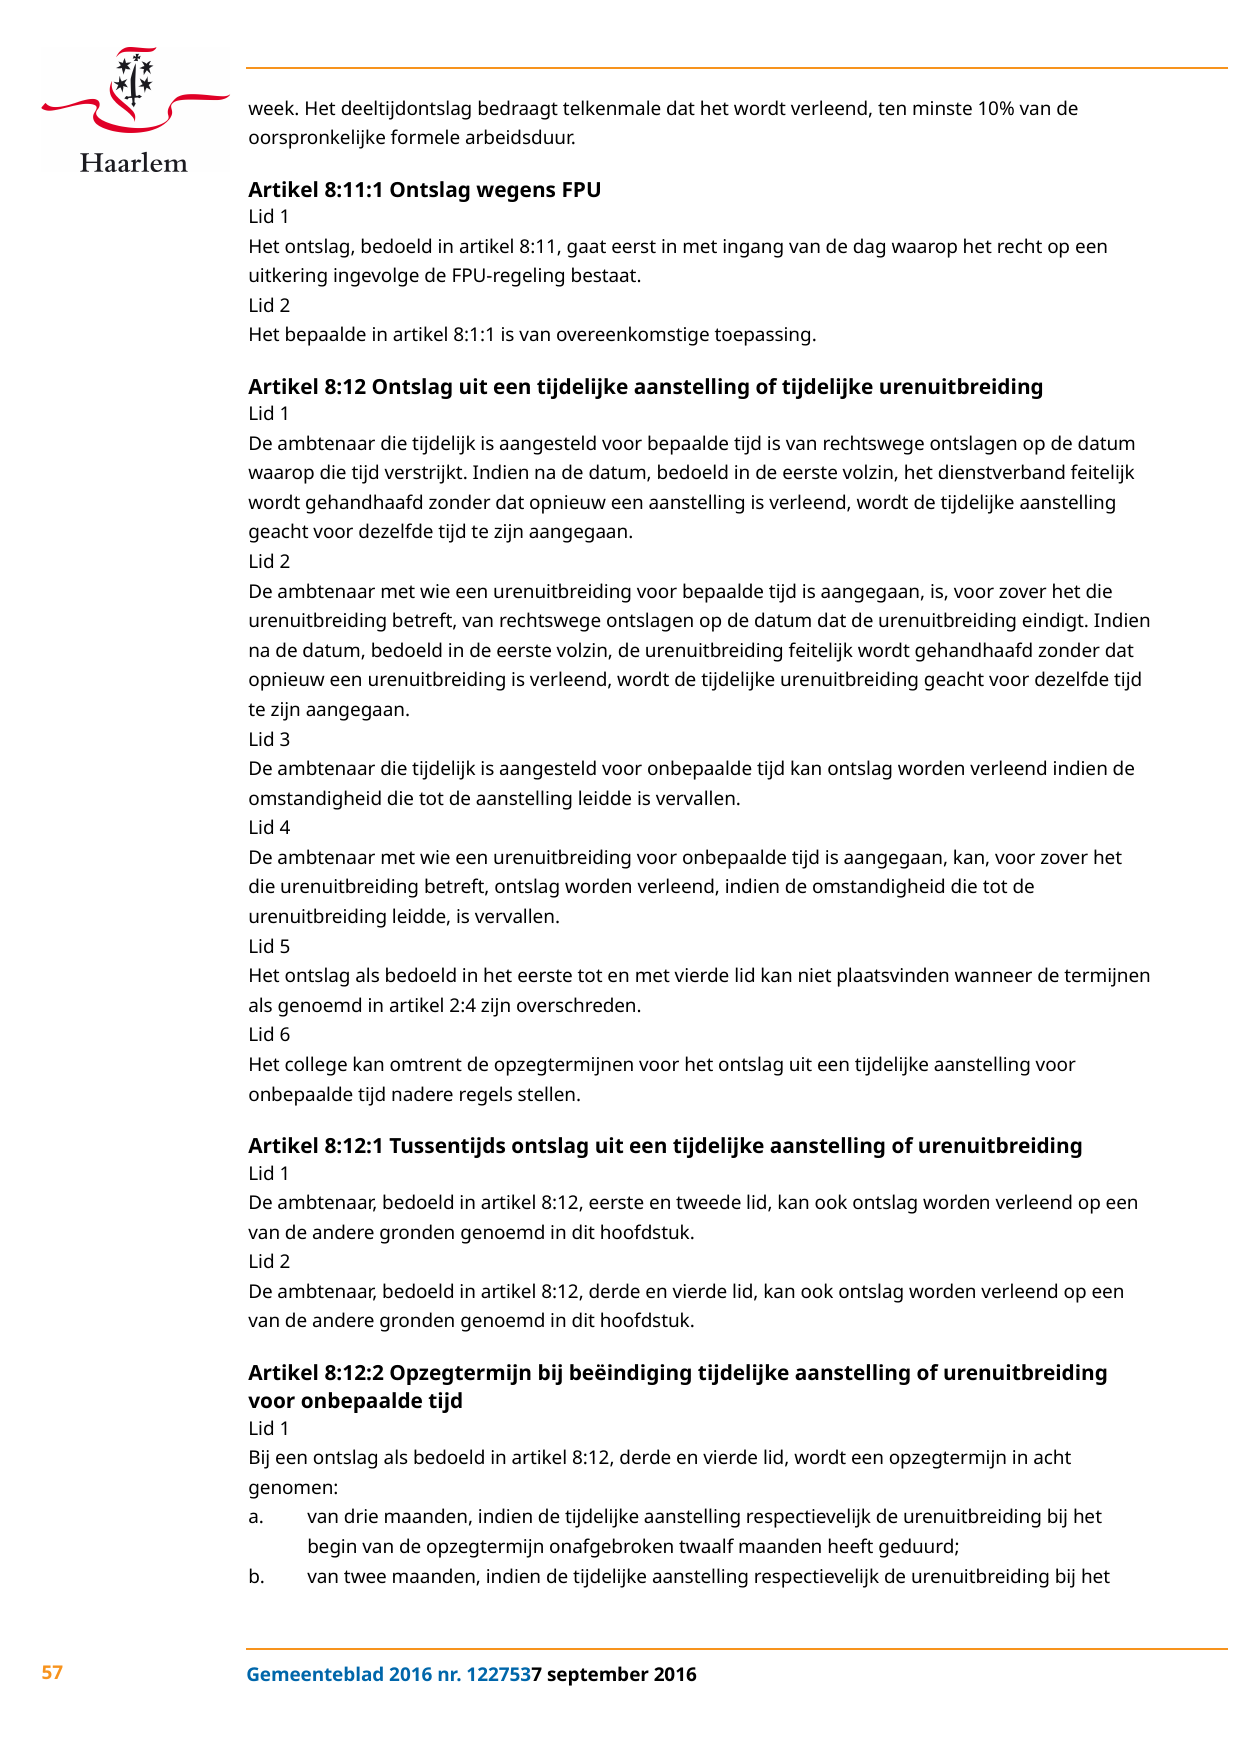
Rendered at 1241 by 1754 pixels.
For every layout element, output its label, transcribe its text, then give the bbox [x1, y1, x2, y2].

text Lid 2 [248, 292, 1152, 318]
text Bij een ontslag als bedoeld in artikel 8:12, derde en vierde lid, wordt een opzegtermijn in acht genomen: [248, 1444, 1152, 1500]
text De ambtenaar met wie een urenuitbreiding voor bepaalde tijd is aangegaan, is, voor zover het die urenuitbreiding betreft, van rechtswege ontslagen op de datum dat de urenuitbreiding eindigt. Indien na de datum, bedoeld in de eerste volzin, de urenuitbreiding feitelijk wordt gehandhaafd zonder dat opnieuw een urenuitbreiding is verleend, wordt de tijdelijke urenuitbreiding geacht voor dezelfde tijd te zijn aangegaan. [248, 578, 1152, 722]
text Lid 1 [248, 400, 1152, 426]
text Het ontslag, bedoeld in artikel 8:11, gaat eerst in met ingang van de dag waarop het recht op een uitkering ingevolge de FPU-regeling bestaat. [248, 233, 1152, 288]
text Artikel 8:12:2 Opzegtermijn bij beëindiging tijdelijke aanstelling of urenuitbreiding voor onbepaalde tijd [248, 1358, 1152, 1415]
text De ambtenaar, bedoeld in artikel 8:12, derde en vierde lid, kan ook ontslag worden verleend op een van de andere gronden genoemd in dit hoofdstuk. [248, 1278, 1152, 1333]
text De ambtenaar, bedoeld in artikel 8:12, eerste en tweede lid, kan ook ontslag worden verleend op een van de andere gronden genoemd in dit hoofdstuk. [248, 1189, 1152, 1244]
text De ambtenaar die tijdelijk is aangesteld voor bepaalde tijd is van rechtswege ontslagen op de datum waarop die tijd verstrijkt. Indien na de datum, bedoeld in de eerste volzin, het dienstverband feitelijk wordt gehandhaafd zonder dat opnieuw een aanstelling is verleend, wordt de tijdelijke aanstelling geacht voor dezelfde tijd te zijn aangegaan. [248, 430, 1152, 544]
text Artikel 8:11:1 Ontslag wegens FPU [248, 175, 1152, 203]
text Lid 3 [248, 726, 1152, 752]
text Artikel 8:12:1 Tussentijds ontslag uit een tijdelijke aanstelling of urenuitbreiding [248, 1131, 1152, 1160]
text Lid 2 [248, 1248, 1152, 1274]
text Lid 1 [248, 203, 1152, 229]
text Lid 2 [248, 548, 1152, 574]
picture [41, 47, 231, 172]
list van drie maanden, indien de tijdelijke aanstelling respectievelijk de urenuitbreiding bij het begin van de opzegtermijn onafgebroken twaalf maanden heeft geduurd; [248, 1504, 1152, 1559]
text week. Het deeltijdontslag bedraagt telkenmale dat het wordt verleend, ten minste 10% van de oorspronkelijke formele arbeidsduur. [248, 95, 1152, 150]
text Lid 1 [248, 1160, 1152, 1185]
text De ambtenaar met wie een urenuitbreiding voor onbepaalde tijd is aangegaan, kan, voor zover het die urenuitbreiding betreft, ontslag worden verleend, indien de omstandigheid die tot de urenuitbreiding leidde, is vervallen. [248, 844, 1152, 929]
list van twee maanden, indien de tijdelijke aanstelling respectievelijk de urenuitbreiding bij het [248, 1563, 1152, 1588]
text Het bepaalde in artikel 8:1:1 is van overeenkomstige toepassing. [248, 322, 1152, 347]
text Lid 1 [248, 1415, 1152, 1441]
text Lid 5 [248, 933, 1152, 959]
text De ambtenaar die tijdelijk is aangesteld voor onbepaalde tijd kan ontslag worden verleend indien de omstandigheid die tot de aanstelling leidde is vervallen. [248, 755, 1152, 811]
text Artikel 8:12 Ontslag uit een tijdelijke aanstelling of tijdelijke urenuitbreiding [248, 372, 1152, 400]
text Lid 4 [248, 814, 1152, 840]
text Lid 6 [248, 1022, 1152, 1047]
text Het college kan omtrent de opzegtermijnen voor het ontslag uit een tijdelijke aanstelling voor onbepaalde tijd nadere regels stellen. [248, 1051, 1152, 1107]
text Het ontslag als bedoeld in het eerste tot en met vierde lid kan niet plaatsvinden wanneer de termijnen als genoemd in artikel 2:4 zijn overschreden. [248, 962, 1152, 1018]
